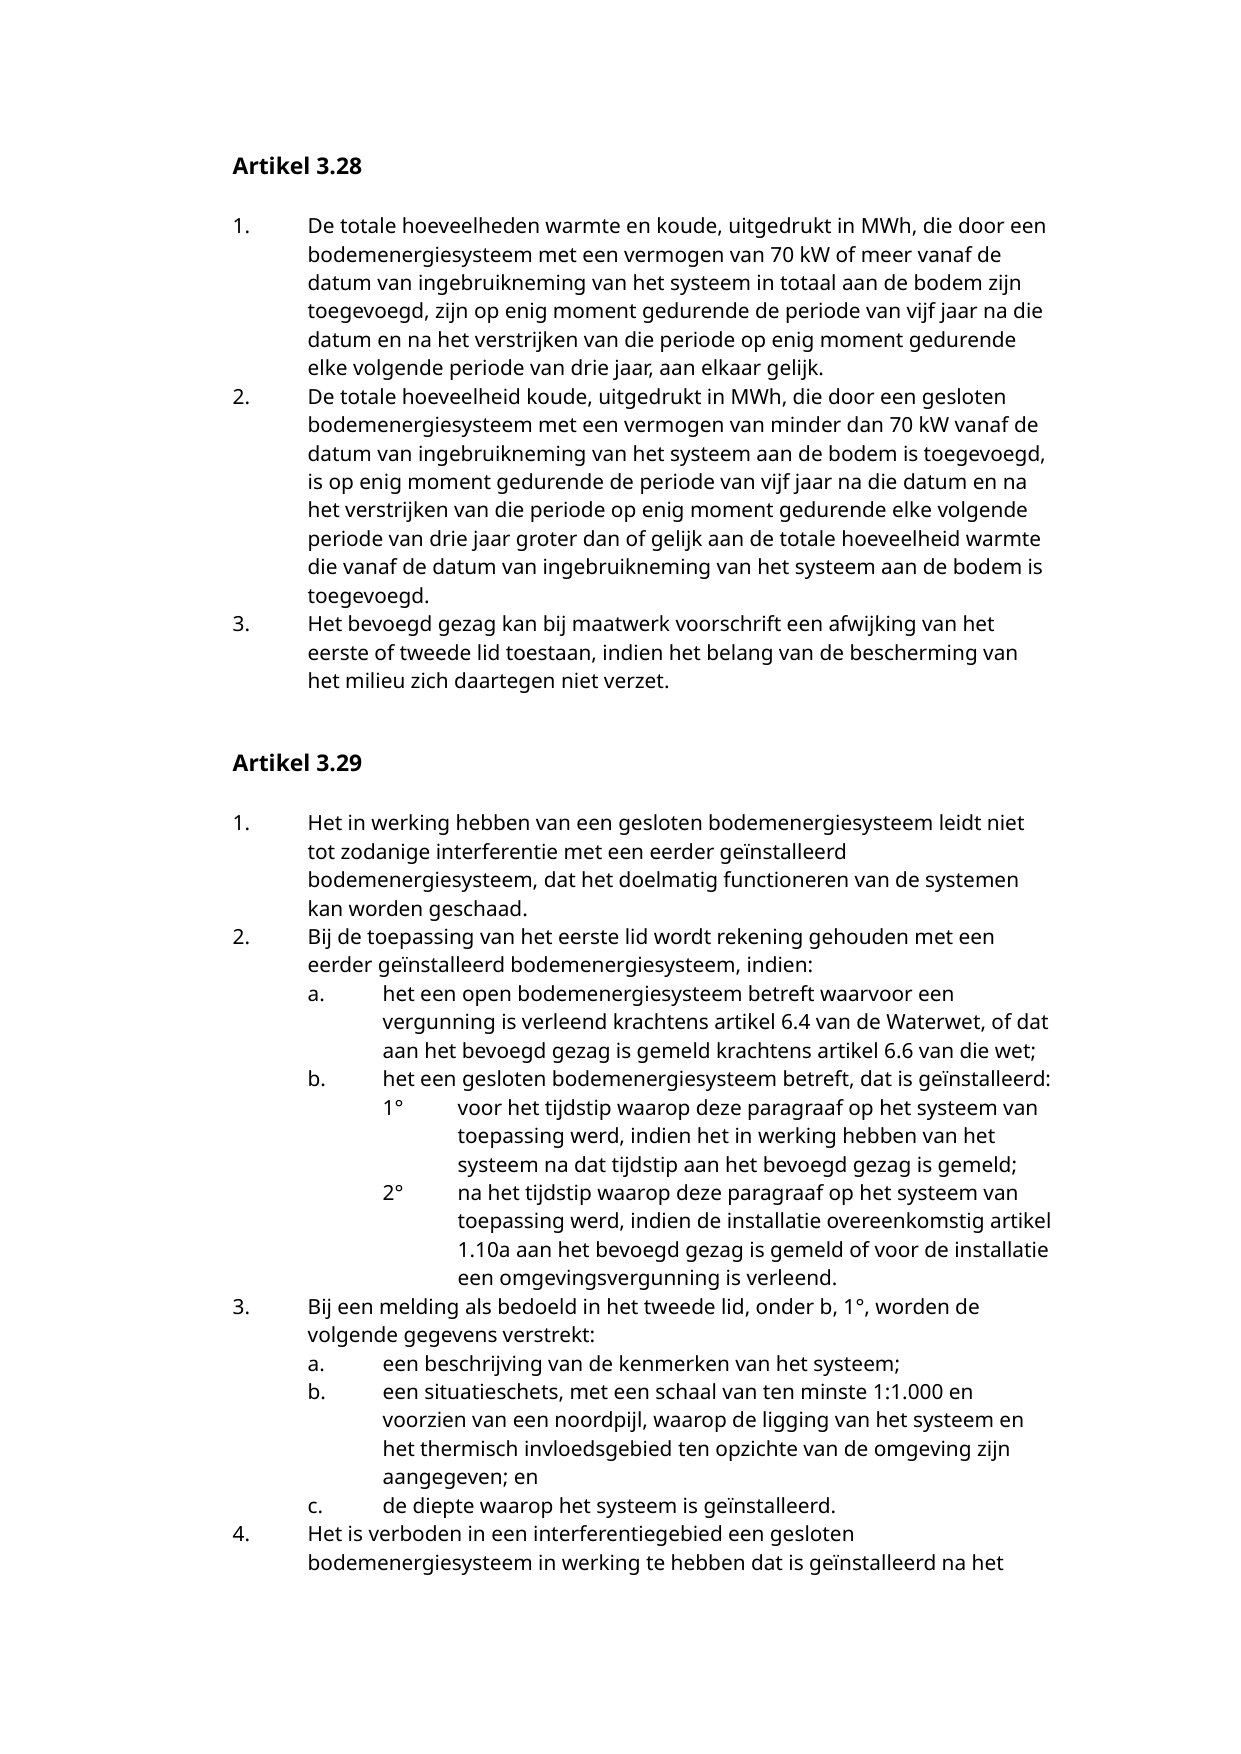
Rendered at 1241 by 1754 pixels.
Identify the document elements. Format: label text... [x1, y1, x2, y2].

list een beschrijving van de kenmerken van het systeem; [307, 1349, 1053, 1377]
subtitle Artikel 3.28 [232, 150, 1053, 181]
subtitle Artikel 3.29 [232, 747, 1053, 778]
list Bij een melding als bedoeld in het tweede lid, onder b, 1°, worden de volgende gegevens verstrekt: [232, 1292, 1053, 1349]
list De totale hoeveelheden warmte en koude, uitgedrukt in MWh, die door een bodemenergiesysteem met een vermogen van 70 kW of meer vanaf de datum van ingebruikneming van het systeem in totaal aan de bodem zijn toegevoegd, zijn op enig moment gedurende de periode van vijf jaar na die datum en na het verstrijken van die periode op enig moment gedurende elke volgende periode van drie jaar, aan elkaar gelijk. [232, 211, 1053, 382]
list Het is verboden in een interferentiegebied een gesloten bodemenergiesysteem in werking te hebben dat is geïnstalleerd na het [232, 1519, 1053, 1576]
list een situatieschets, met een schaal van ten minste 1:1.000 en voorzien van een noordpijl, waarop de ligging van het systeem en het thermisch invloedsgebied ten opzichte van de omgeving zijn aangegeven; en [307, 1377, 1053, 1491]
list Bij de toepassing van het eerste lid wordt rekening gehouden met een eerder geïnstalleerd bodemenergiesysteem, indien: [232, 922, 1053, 979]
list De totale hoeveelheid koude, uitgedrukt in MWh, die door een gesloten bodemenergiesysteem met een vermogen van minder dan 70 kW vanaf de datum van ingebruikneming van het systeem aan de bodem is toegevoegd, is op enig moment gedurende de periode van vijf jaar na die datum en na het verstrijken van die periode op enig moment gedurende elke volgende periode van drie jaar groter dan of gelijk aan de totale hoeveelheid warmte die vanaf de datum van ingebruikneming van het systeem aan de bodem is toegevoegd. [232, 382, 1053, 609]
list Het in werking hebben van een gesloten bodemenergiesysteem leidt niet tot zodanige interferentie met een eerder geïnstalleerd bodemenergiesysteem, dat het doelmatig functioneren van de systemen kan worden geschaad. [232, 808, 1053, 922]
list het een gesloten bodemenergiesysteem betreft, dat is geïnstalleerd: [307, 1064, 1053, 1093]
list de diepte waarop het systeem is geïnstalleerd. [307, 1491, 1053, 1519]
list het een open bodemenergiesysteem betreft waarvoor een vergunning is verleend krachtens artikel 6.4 van de Waterwet, of dat aan het bevoegd gezag is gemeld krachtens artikel 6.6 van die wet; [307, 979, 1053, 1064]
list na het tijdstip waarop deze paragraaf op het systeem van toepassing werd, indien de installatie overeenkomstig artikel 1.10a aan het bevoegd gezag is gemeld of voor de installatie een omgevingsvergunning is verleend. [382, 1178, 1053, 1292]
list Het bevoegd gezag kan bij maatwerk voorschrift een afwijking van het eerste of tweede lid toestaan, indien het belang van de bescherming van het milieu zich daartegen niet verzet. [232, 609, 1053, 695]
list voor het tijdstip waarop deze paragraaf op het systeem van toepassing werd, indien het in werking hebben van het systeem na dat tijdstip aan het bevoegd gezag is gemeld; [382, 1093, 1053, 1178]
